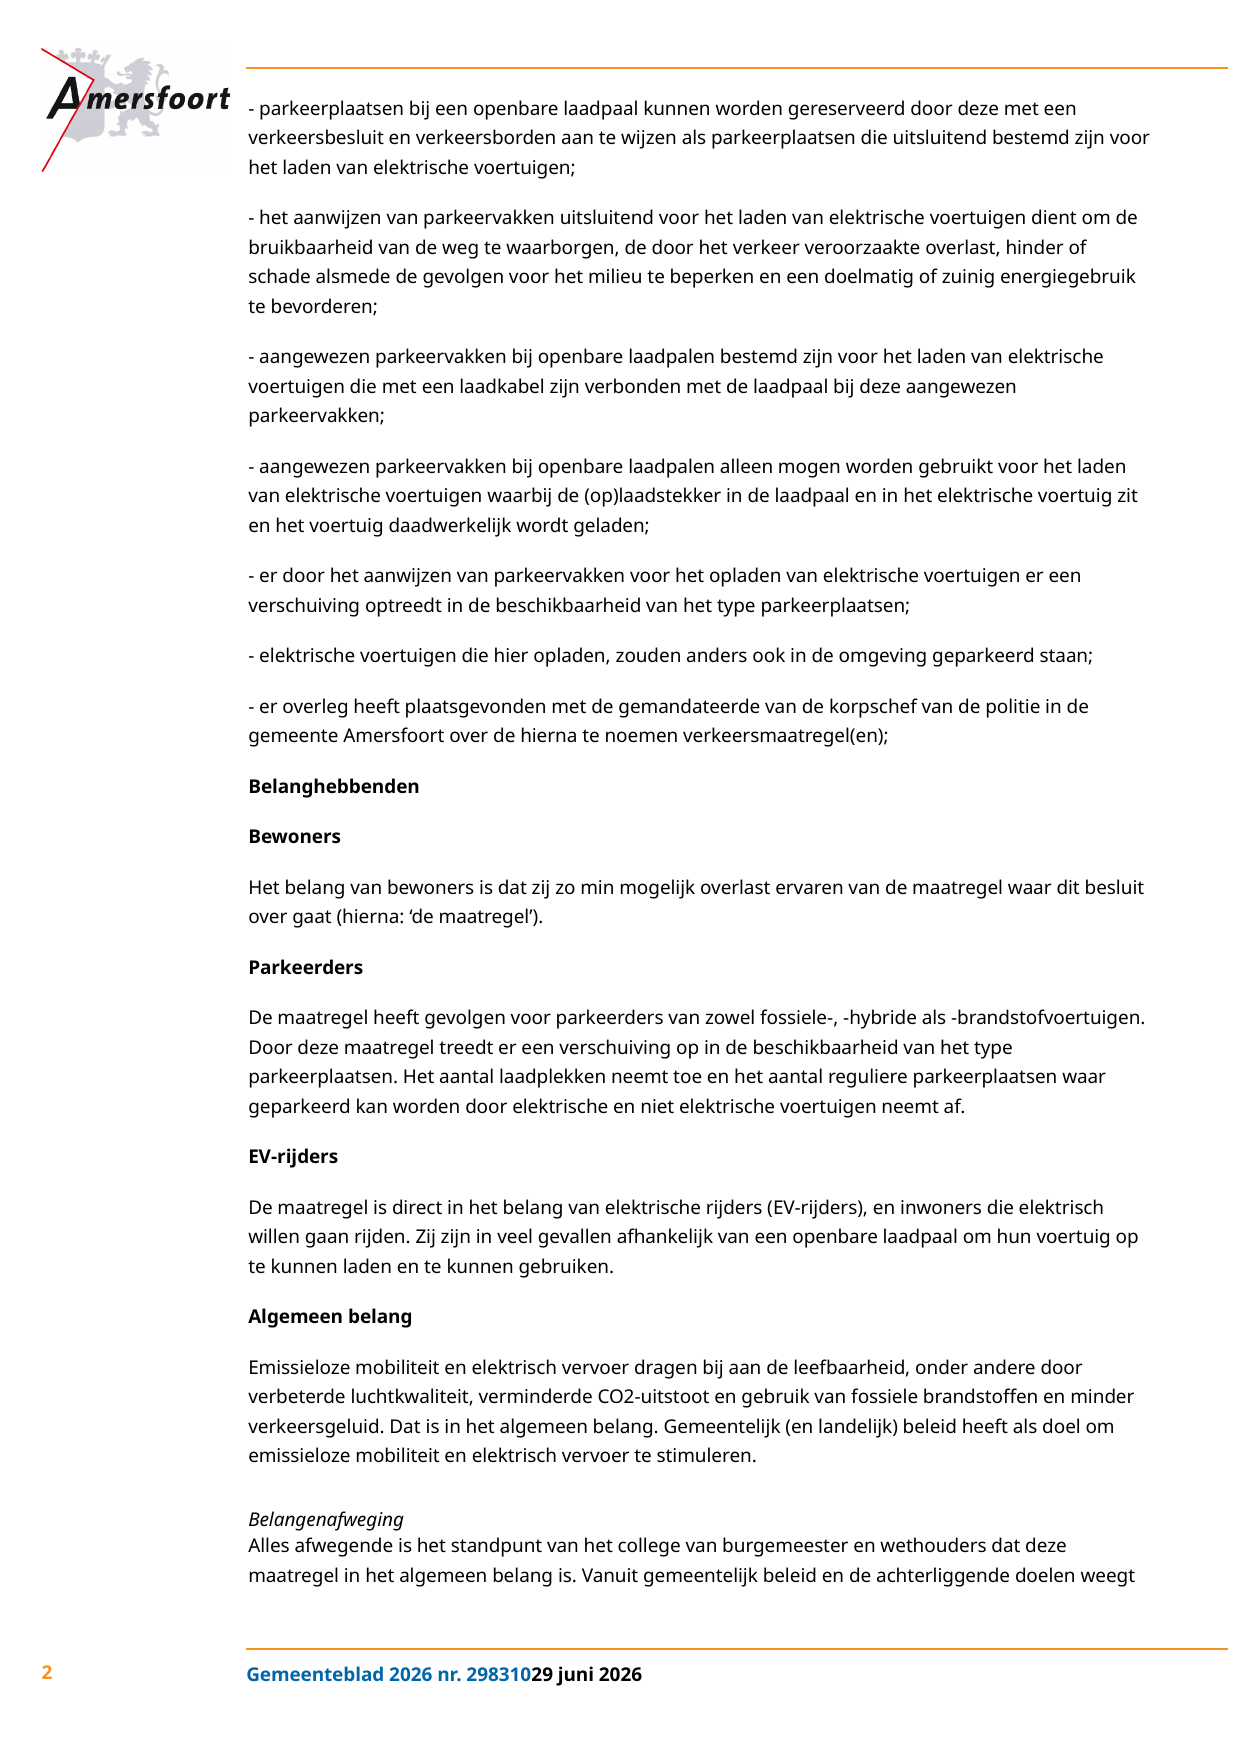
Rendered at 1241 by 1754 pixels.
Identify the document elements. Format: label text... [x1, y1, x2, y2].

text EV-rijders [248, 1143, 1152, 1169]
picture [41, 47, 231, 172]
text - parkeerplaatsen bij een openbare laadpaal kunnen worden gereserveerd door deze met een verkeersbesluit en verkeersborden aan te wijzen als parkeerplaatsen die uitsluitend bestemd zijn voor het laden van elektrische voertuigen; [248, 95, 1152, 180]
text - elektrische voertuigen die hier opladen, zouden anders ook in de omgeving geparkeerd staan; [248, 643, 1152, 668]
text Belanghebbenden [248, 773, 1152, 799]
text - er door het aanwijzen van parkeervakken voor het opladen van elektrische voertuigen er een verschuiving optreedt in de beschikbaarheid van het type parkeerplaatsen; [248, 563, 1152, 618]
text - er overleg heeft plaatsgevonden met de gemandateerde van de korpschef van de politie in de gemeente Amersfoort over de hierna te noemen verkeersmaatregel(en); [248, 693, 1152, 748]
text De maatregel heeft gevolgen voor parkeerders van zowel fossiele-, -hybride als -brandstofvoertuigen. Door deze maatregel treedt er een verschuiving op in de beschikbaarheid van het type parkeerplaatsen. Het aantal laadplekken neemt toe en het aantal reguliere parkeerplaatsen waar geparkeerd kan worden door elektrische en niet elektrische voertuigen neemt af. [248, 1004, 1152, 1119]
text De maatregel is direct in het belang van elektrische rijders (EV-rijders), en inwoners die elektrisch willen gaan rijden. Zij zijn in veel gevallen afhankelijk van een openbare laadpaal om hun voertuig op te kunnen laden en te kunnen gebruiken. [248, 1194, 1152, 1279]
text Emissieloze mobiliteit en elektrisch vervoer dragen bij aan de leefbaarheid, onder andere door verbeterde luchtkwaliteit, verminderde CO2-uitstoot en gebruik van fossiele brandstoffen en minder verkeersgeluid. Dat is in het algemeen belang. Gemeentelijk (en landelijk) beleid heeft als doel om emissieloze mobiliteit en elektrisch vervoer te stimuleren. [248, 1354, 1152, 1468]
text Alles afwegende is het standpunt van het college van burgemeester en wethouders dat deze maatregel in het algemeen belang is. Vanuit gemeentelijk beleid en de achterliggende doelen weegt [248, 1532, 1152, 1588]
text Belangenafweging [248, 1507, 1152, 1532]
text - aangewezen parkeervakken bij openbare laadpalen bestemd zijn voor het laden van elektrische voertuigen die met een laadkabel zijn verbonden met de laadpaal bij deze aangewezen parkeervakken; [248, 343, 1152, 428]
text - aangewezen parkeervakken bij openbare laadpalen alleen mogen worden gebruikt voor het laden van elektrische voertuigen waarbij de (op)laadstekker in de laadpaal en in het elektrische voertuig zit en het voertuig daadwerkelijk wordt geladen; [248, 453, 1152, 538]
text - het aanwijzen van parkeervakken uitsluitend voor het laden van elektrische voertuigen dient om de bruikbaarheid van de weg te waarborgen, de door het verkeer veroorzaakte overlast, hinder of schade alsmede de gevolgen voor het milieu te beperken en een doelmatig of zuinig energiegebruik te bevorderen; [248, 204, 1152, 319]
text Algemeen belang [248, 1303, 1152, 1329]
text Het belang van bewoners is dat zij zo min mogelijk overlast ervaren van de maatregel waar dit besluit over gaat (hierna: ‘de maatregel’). [248, 874, 1152, 929]
text Parkeerders [248, 954, 1152, 980]
text Bewoners [248, 823, 1152, 849]
